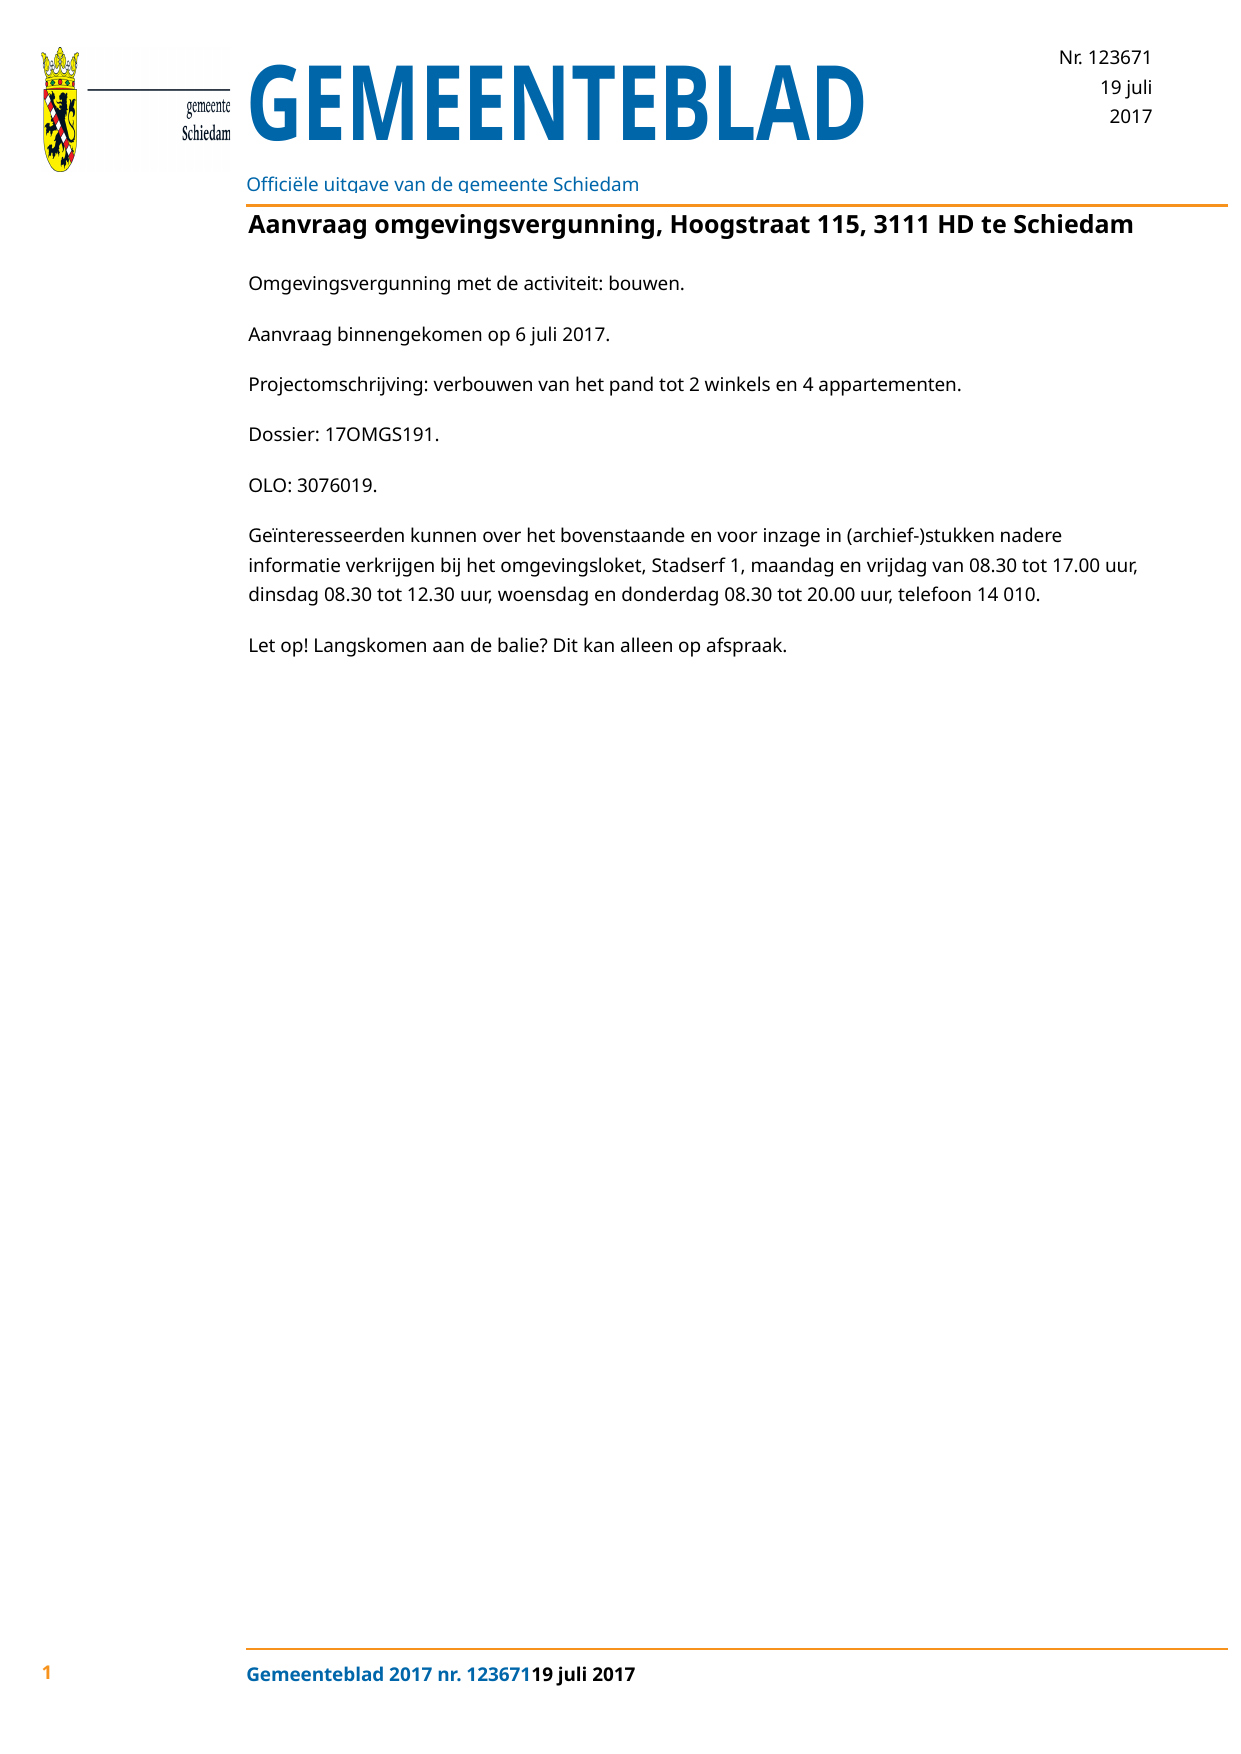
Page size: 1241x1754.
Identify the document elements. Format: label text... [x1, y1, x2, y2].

text Aanvraag binnengekomen op 6 juli 2017. [248, 321, 1152, 346]
text Geïnteresseerden kunnen over het bovenstaande en voor inzage in (archief-)stukken nadere informatie verkrijgen bij het omgevingsloket, Stadserf 1, maandag en vrijdag van 08.30 tot 17.00 uur, dinsdag 08.30 tot 12.30 uur, woensdag en donderdag 08.30 tot 20.00 uur, telefoon 14 010. [248, 522, 1152, 607]
text Omgevingsvergunning met de activiteit: bouwen. [248, 270, 1152, 296]
picture [41, 47, 231, 172]
text Aanvraag omgevingsvergunning, Hoogstraat 115, 3111 HD te Schiedam [248, 207, 1152, 241]
text OLO: 3076019. [248, 472, 1152, 498]
text Let op! Langskomen aan de balie? Dit kan alleen op afspraak. [248, 632, 1152, 658]
text Projectomschrijving: verbouwen van het pand tot 2 winkels en 4 appartementen. [248, 371, 1152, 397]
text Dossier: 17OMGS191. [248, 422, 1152, 447]
